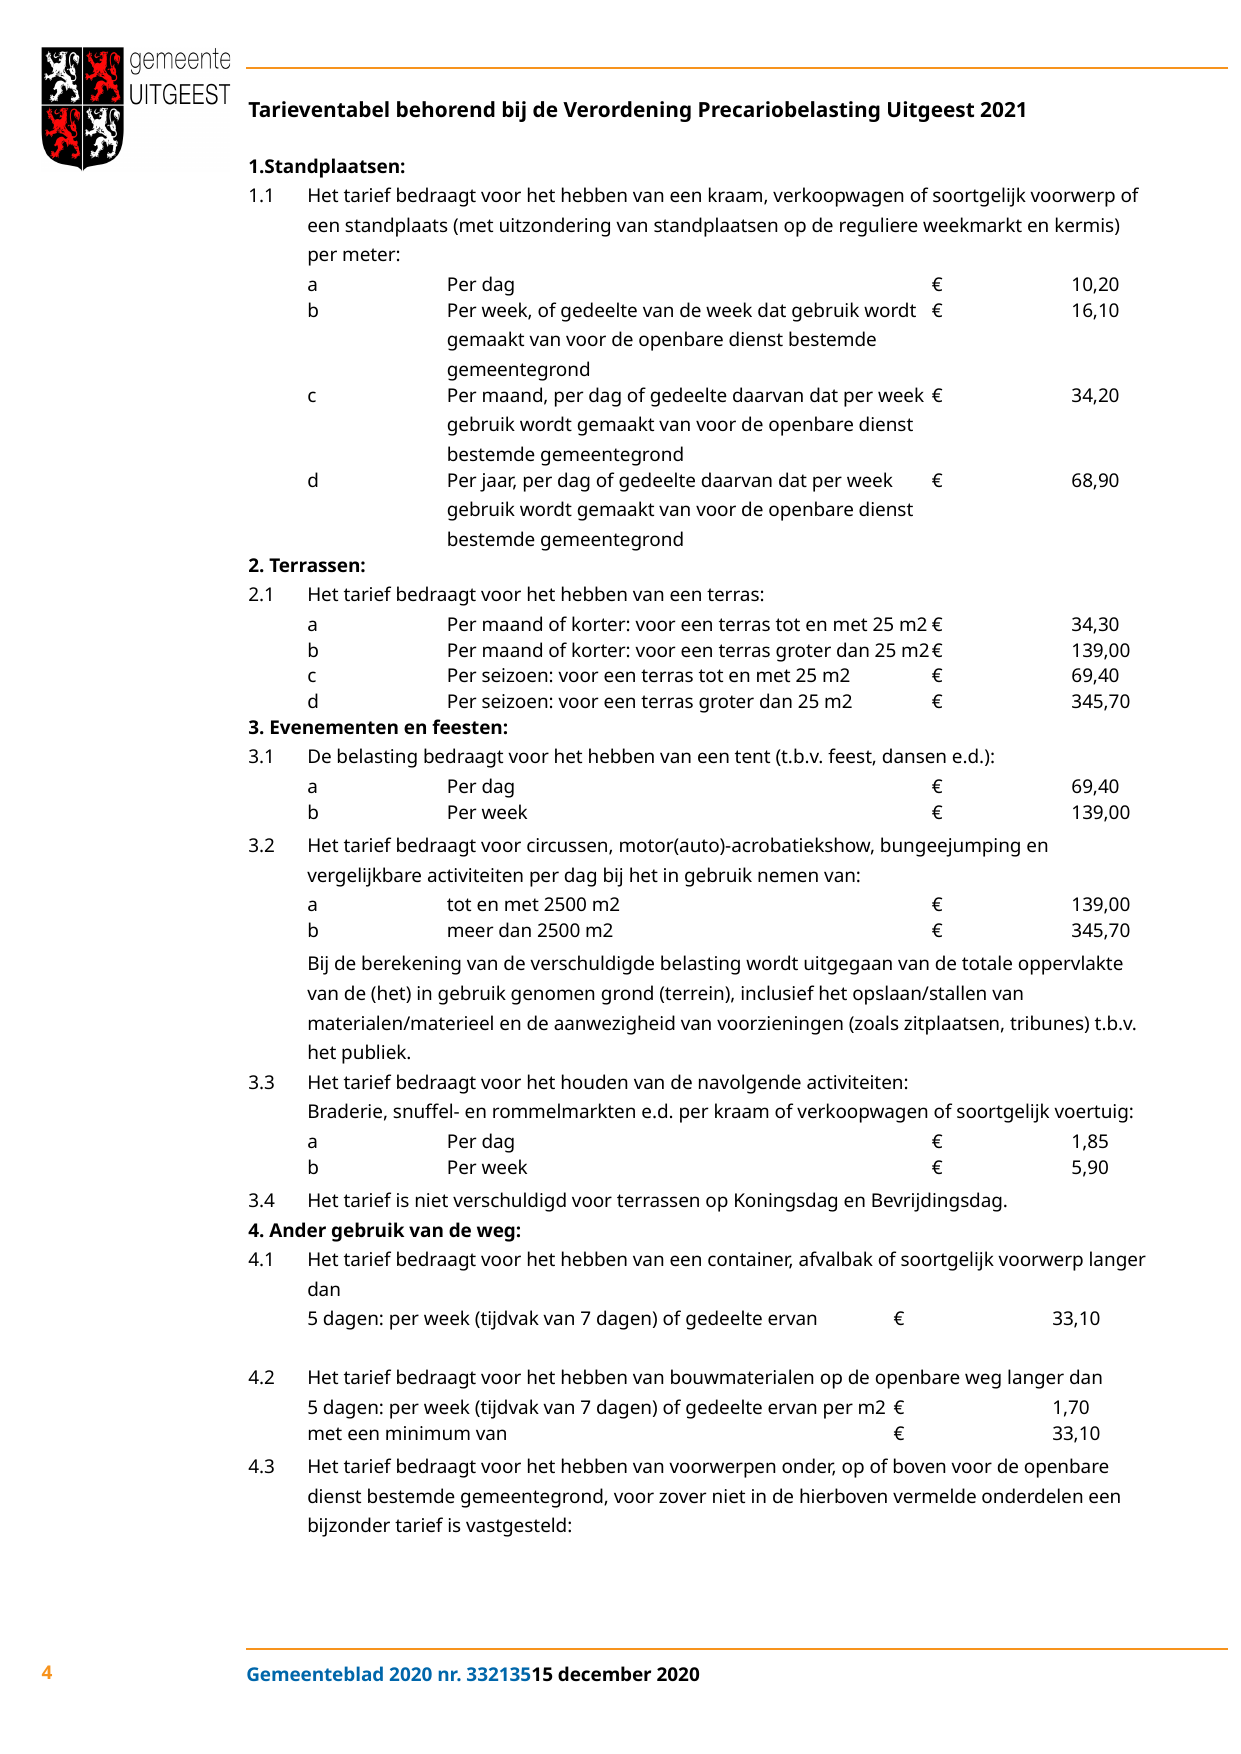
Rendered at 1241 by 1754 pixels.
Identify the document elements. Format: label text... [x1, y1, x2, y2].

table_cell 5,90 [1071, 1154, 1211, 1180]
table_cell Per seizoen: voor een terras groter dan 25 m2 [447, 688, 932, 714]
table_header € [893, 1306, 1052, 1331]
table_cell Per week [447, 1154, 932, 1180]
text 3. Evenementen en feesten: [248, 714, 1152, 740]
list Bij de berekening van de verschuldigde belasting wordt uitgegaan van de totale oppervlakte van de (het) in gebruik genomen grond (terrein), inclusief het opslaan/stallen van materialen/materieel en de aanwezigheid van voorzieningen (zoals zitplaatsen, tribunes) t.b.v. het publiek. [248, 951, 1152, 1065]
table_header a [307, 611, 447, 637]
table_cell 345,70 [1071, 688, 1211, 714]
table_cell c [307, 663, 447, 688]
table_header 1,70 [1052, 1394, 1211, 1420]
table_cell b [307, 637, 447, 663]
list Het tarief bedraagt voor het hebben van voorwerpen onder, op of boven voor de openbare dienst bestemde gemeentegrond, voor zover niet in de hierboven vermelde onderdelen een bijzonder tarief is vastgesteld: [248, 1453, 1152, 1538]
table_cell € [893, 1420, 1052, 1446]
list Het tarief is niet verschuldigd voor terrassen op Koningsdag en Bevrijdingsdag. [248, 1187, 1152, 1213]
table_header 5 dagen: per week (tijdvak van 7 dagen) of gedeelte ervan [307, 1306, 893, 1331]
table_header 10,20 [1071, 271, 1211, 297]
table_header Per dag [447, 774, 932, 799]
table_cell b [307, 799, 447, 825]
table_cell Per jaar, per dag of gedeelte daarvan dat per week gebruik wordt gemaakt van voor de openbare dienst bestemde gemeentegrond [447, 467, 932, 552]
table_cell 16,10 [1071, 297, 1211, 382]
table_header 33,10 [1052, 1306, 1211, 1331]
list Het tarief bedraagt voor het hebben van een terras: [248, 581, 1152, 607]
table_cell € [932, 688, 1071, 714]
list Het tarief bedraagt voor het hebben van bouwmaterialen op de openbare weg langer dan [248, 1364, 1152, 1390]
table_cell € [932, 918, 1071, 943]
table_cell 34,20 [1071, 382, 1211, 467]
table_cell 139,00 [1071, 637, 1211, 663]
table_cell € [932, 382, 1071, 467]
table_header tot en met 2500 m2 [447, 892, 932, 917]
table_cell b [307, 1154, 447, 1180]
table_cell 69,40 [1071, 663, 1211, 688]
table_cell b [307, 918, 447, 943]
table_cell Per maand of korter: voor een terras groter dan 25 m2 [447, 637, 932, 663]
table_cell € [932, 637, 1071, 663]
table_cell Per maand, per dag of gedeelte daarvan dat per week gebruik wordt gemaakt van voor de openbare dienst bestemde gemeentegrond [447, 382, 932, 467]
list Braderie, snuffel- en rommelmarkten e.d. per kraam of verkoopwagen of soortgelijk voertuig: [248, 1098, 1152, 1124]
table_header 5 dagen: per week (tijdvak van 7 dagen) of gedeelte ervan per m2 [307, 1394, 893, 1420]
table_header € [932, 892, 1071, 917]
table_cell Per week, of gedeelte van de week dat gebruik wordt gemaakt van voor de openbare dienst bestemde gemeentegrond [447, 297, 932, 382]
table_cell d [307, 467, 447, 552]
table_header a [307, 892, 447, 917]
table_header 34,30 [1071, 611, 1211, 637]
table_header 139,00 [1071, 892, 1211, 917]
table_header a [307, 271, 447, 297]
table_header a [307, 774, 447, 799]
text 2. Terrassen: [248, 552, 1152, 578]
table_cell b [307, 297, 447, 382]
table_cell € [932, 663, 1071, 688]
table_cell d [307, 688, 447, 714]
table_cell 68,90 [1071, 467, 1211, 552]
table_cell € [932, 1154, 1071, 1180]
table_cell € [932, 799, 1071, 825]
table_header a [307, 1128, 447, 1154]
table_header Per dag [447, 271, 932, 297]
table_header € [893, 1394, 1052, 1420]
list Het tarief bedraagt voor het houden van de navolgende activiteiten: [248, 1069, 1152, 1095]
text 1.Standplaatsen: [248, 153, 1152, 179]
table_header Per dag [447, 1128, 932, 1154]
table_cell 33,10 [1052, 1420, 1211, 1446]
table_cell met een minimum van [307, 1420, 893, 1446]
table_header € [932, 774, 1071, 799]
table_header 1,85 [1071, 1128, 1211, 1154]
table_header Per maand of korter: voor een terras tot en met 25 m2 [447, 611, 932, 637]
table_cell Per week [447, 799, 932, 825]
text Tarieventabel behorend bij de Verordening Precariobelasting Uitgeest 2021 [248, 95, 1152, 123]
table_cell meer dan 2500 m2 [447, 918, 932, 943]
table_cell € [932, 297, 1071, 382]
table_cell 139,00 [1071, 799, 1211, 825]
table_cell c [307, 382, 447, 467]
list Het tarief bedraagt voor het hebben van een container, afvalbak of soortgelijk voorwerp langer dan [248, 1246, 1152, 1302]
table_cell Per seizoen: voor een terras tot en met 25 m2 [447, 663, 932, 688]
table_header € [932, 271, 1071, 297]
table_cell 345,70 [1071, 918, 1211, 943]
picture [41, 47, 231, 172]
table_cell € [932, 467, 1071, 552]
list De belasting bedraagt voor het hebben van een tent (t.b.v. feest, dansen e.d.): [248, 744, 1152, 769]
table_header € [932, 1128, 1071, 1154]
text 4. Ander gebruik van de weg: [248, 1217, 1152, 1242]
list Het tarief bedraagt voor circussen, motor(auto)-acrobatiekshow, bungeejumping en vergelijkbare activiteiten per dag bij het in gebruik nemen van: [248, 832, 1152, 888]
table_header € [932, 611, 1071, 637]
list Het tarief bedraagt voor het hebben van een kraam, verkoopwagen of soortgelijk voorwerp of een standplaats (met uitzondering van standplaatsen op de reguliere weekmarkt en kermis) per meter: [248, 182, 1152, 267]
table_header 69,40 [1071, 774, 1211, 799]
